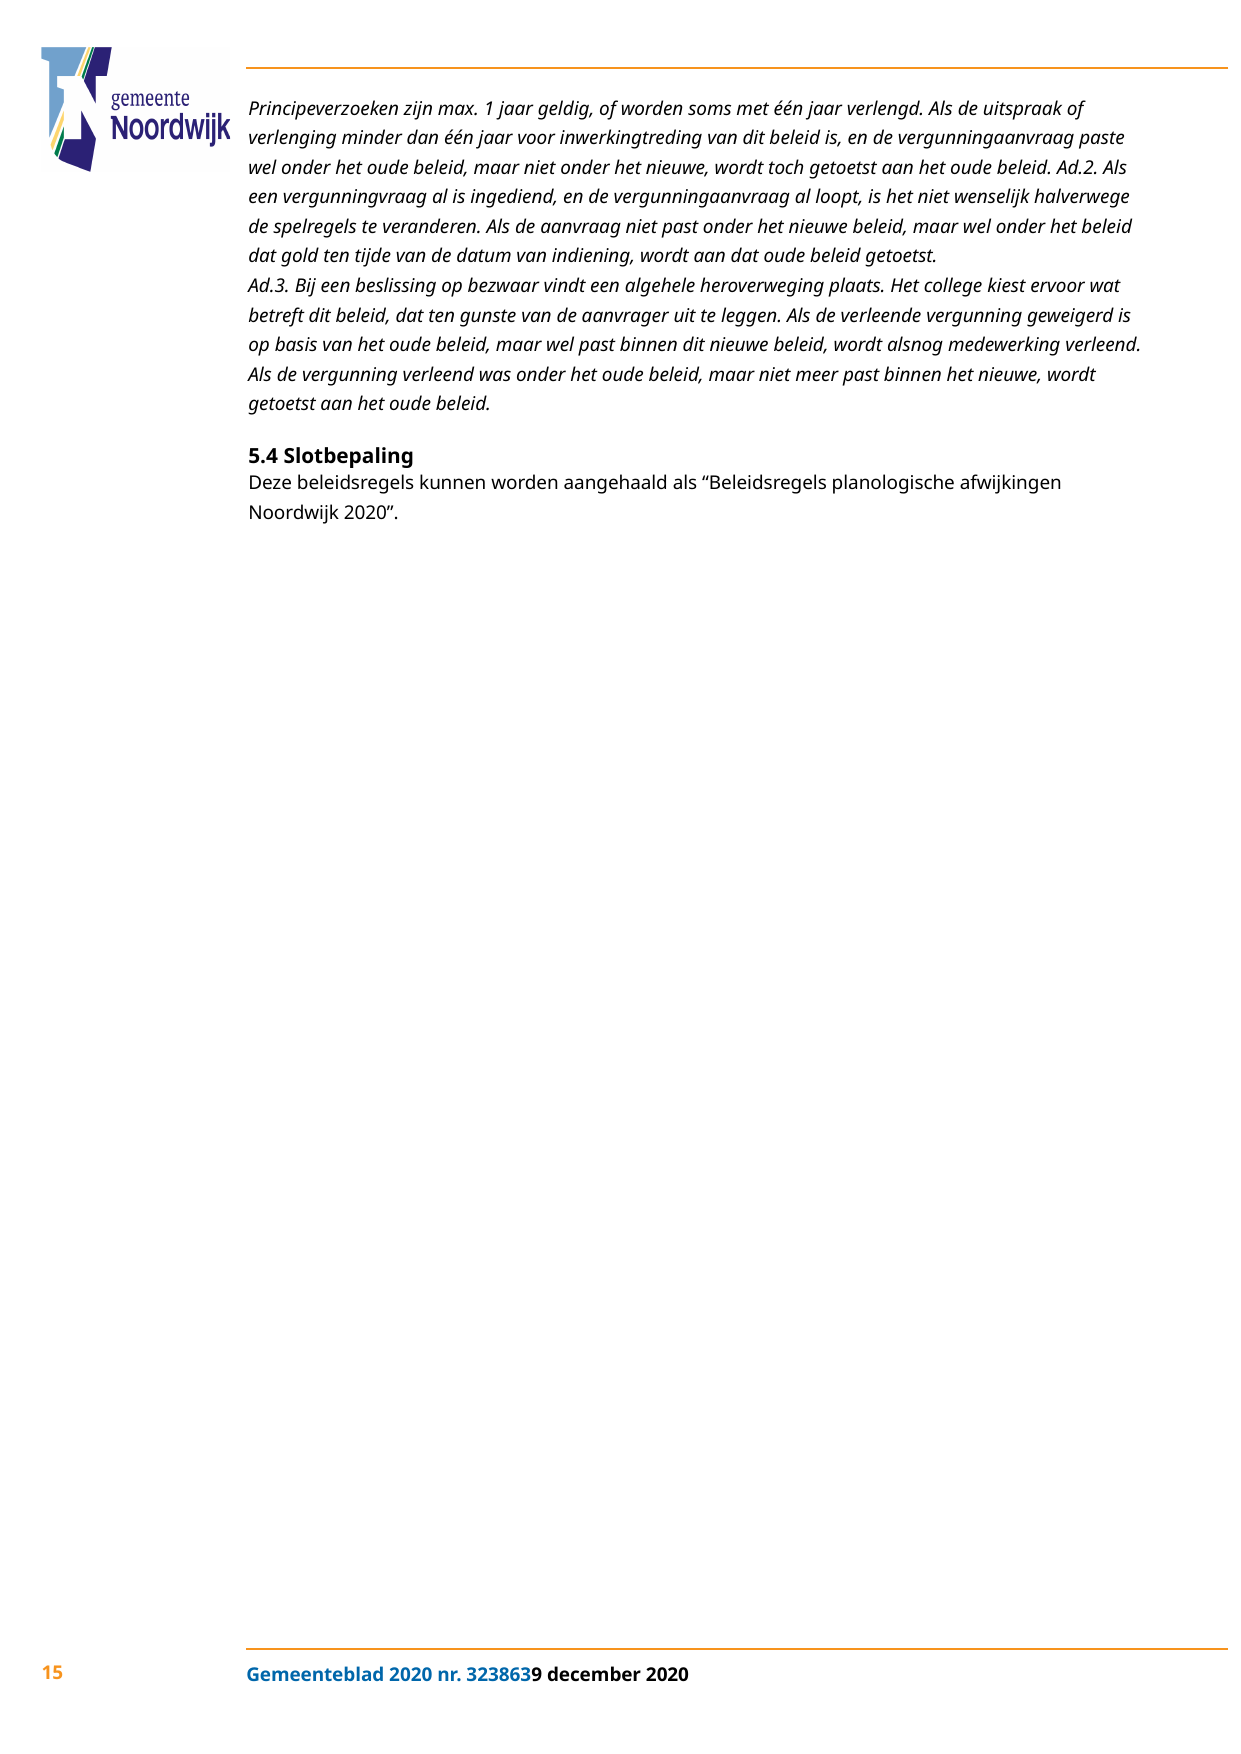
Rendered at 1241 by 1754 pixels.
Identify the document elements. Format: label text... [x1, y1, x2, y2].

text 5.4 Slotbepaling [248, 441, 1152, 469]
text Deze beleidsregels kunnen worden aangehaald als “Beleidsregels planologische afwijkingen Noordwijk 2020”. [248, 469, 1152, 525]
text Principeverzoeken zijn max. 1 jaar geldig, of worden soms met één jaar verlengd. Als de uitspraak of verlenging minder dan één jaar voor inwerkingtreding van dit beleid is, en de vergunningaanvraag paste wel onder het oude beleid, maar niet onder het nieuwe, wordt toch getoetst aan het oude beleid. Ad.2. Als een vergunningvraag al is ingediend, en de vergunningaanvraag al loopt, is het niet wenselijk halverwege de spelregels te veranderen. Als de aanvraag niet past onder het nieuwe beleid, maar wel onder het beleid dat gold ten tijde van de datum van indiening, wordt aan dat oude beleid getoetst. [248, 95, 1152, 268]
picture [41, 47, 231, 172]
text Ad.3. Bij een beslissing op bezwaar vindt een algehele heroverweging plaats. Het college kiest ervoor wat betreft dit beleid, dat ten gunste van de aanvrager uit te leggen. Als de verleende vergunning geweigerd is op basis van het oude beleid, maar wel past binnen dit nieuwe beleid, wordt alsnog medewerking verleend. Als de vergunning verleend was onder het oude beleid, maar niet meer past binnen het nieuwe, wordt getoetst aan het oude beleid. [248, 272, 1152, 416]
